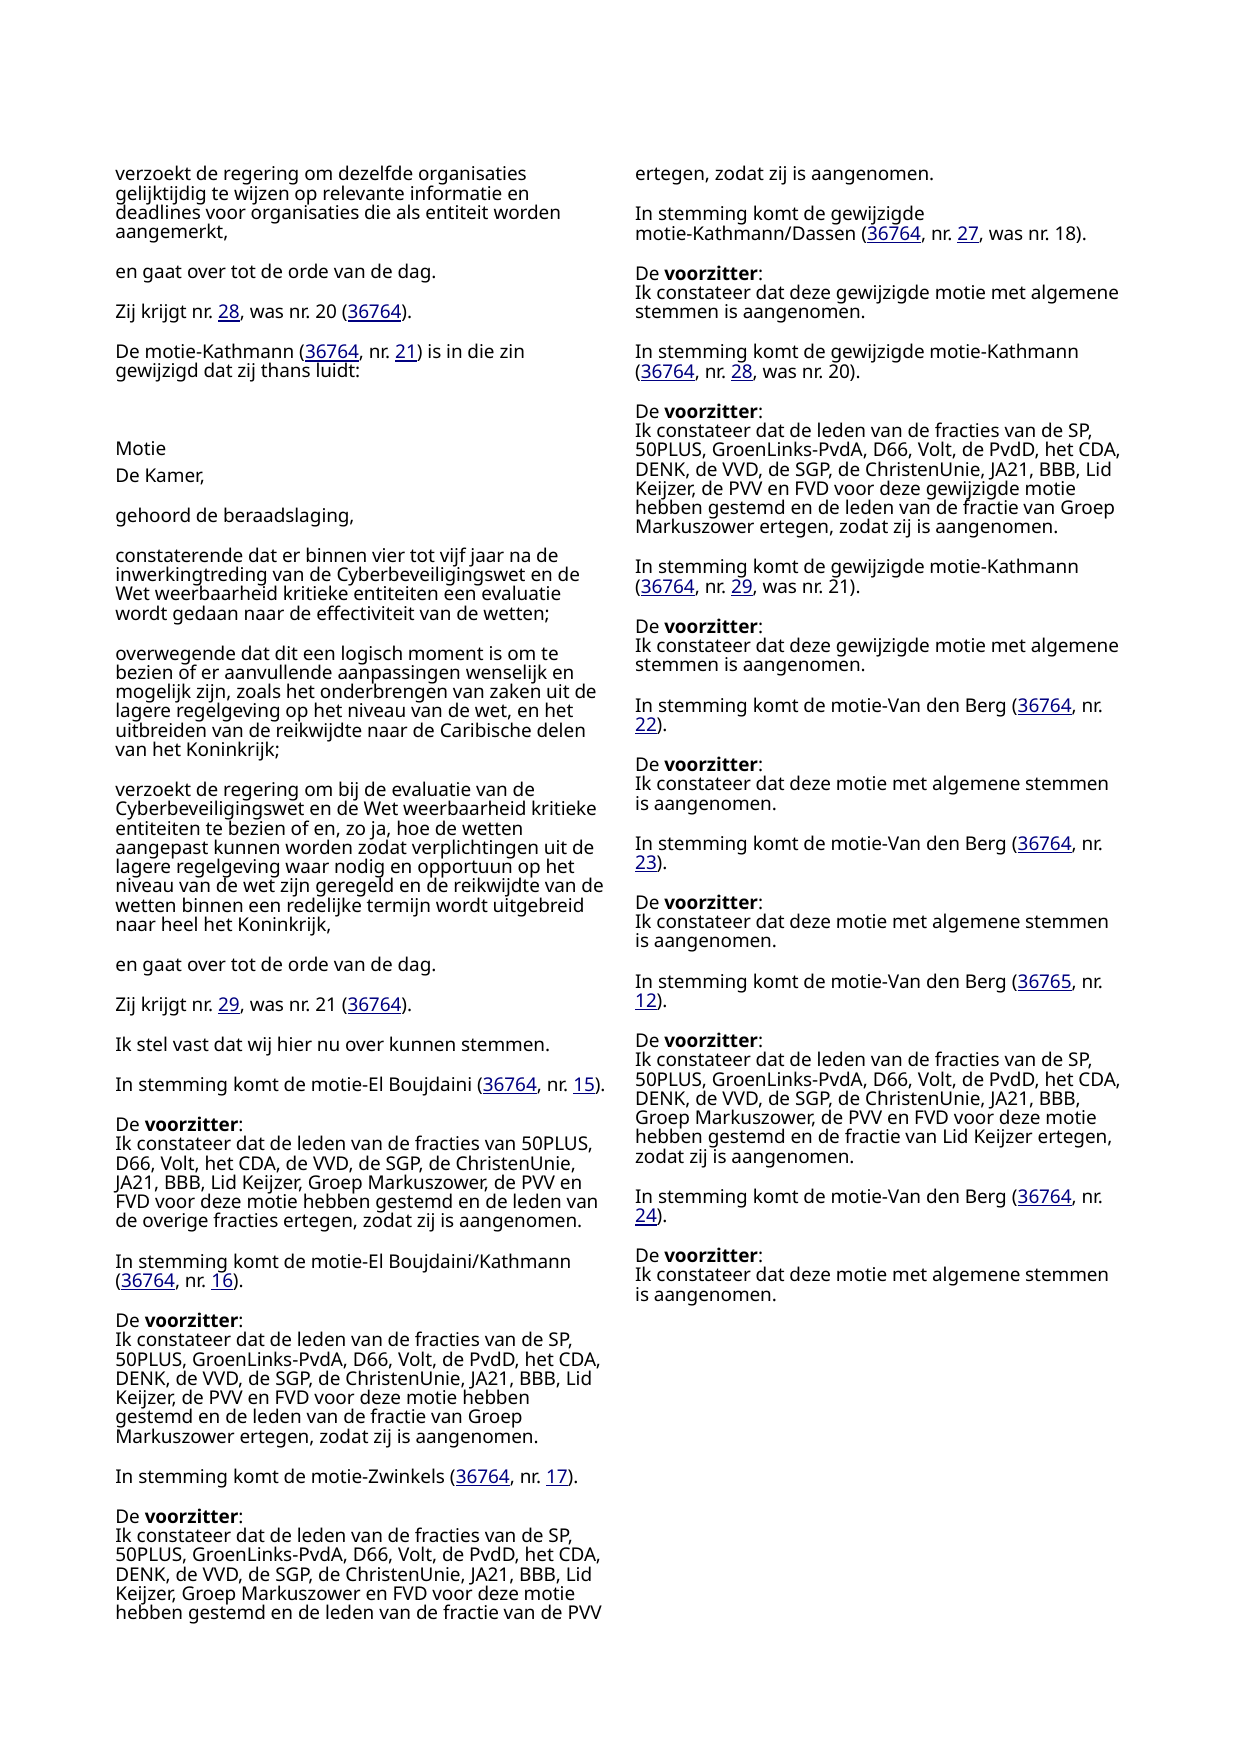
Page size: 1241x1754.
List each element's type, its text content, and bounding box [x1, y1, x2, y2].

text In stemming komt de motie-Van den Berg (36765, nr. 12). [635, 973, 1125, 1011]
text Motie [115, 435, 605, 461]
text Ik constateer dat deze motie met algemene stemmen is aangenomen. [635, 913, 1125, 952]
text Ik constateer dat deze gewijzigde motie met algemene stemmen is aangenomen. [635, 284, 1125, 323]
text In stemming komt de motie-El Boujdaini/Kathmann (36764, nr. 16). [115, 1253, 605, 1291]
text Ik constateer dat de leden van de fracties van de SP, 50PLUS, GroenLinks-PvdA, D66, Volt, de PvdD, het CDA, DENK, de VVD, de SGP, de ChristenUnie, JA21, BBB, Lid Keijzer, de PVV en FVD voor deze motie hebben gestemd en de leden van de fractie van Groep Markuszower ertegen, zodat zij is aangenomen. [115, 1331, 605, 1447]
text Ik constateer dat deze motie met algemene stemmen is aangenomen. [635, 775, 1125, 814]
text verzoekt de regering om dezelfde organisaties gelijktijdig te wijzen op relevante informatie en deadlines voor organisaties die als entiteit worden aangemerkt, [115, 165, 605, 242]
text gehoord de beraadslaging, [115, 507, 605, 526]
text De voorzitter: [115, 1312, 605, 1331]
text en gaat over tot de orde van de dag. [115, 263, 605, 282]
text De Kamer, [115, 467, 605, 486]
text In stemming komt de motie-Van den Berg (36764, nr. 24). [635, 1188, 1125, 1226]
text Ik constateer dat de leden van de fracties van de SP, 50PLUS, GroenLinks-PvdA, D66, Volt, de PvdD, het CDA, DENK, de VVD, de SGP, de ChristenUnie, JA21, BBB, Groep Markuszower, de PVV en FVD voor deze motie hebben gestemd en de fractie van Lid Keijzer ertegen, zodat zij is aangenomen. [635, 1051, 1125, 1167]
text Ik stel vast dat wij hier nu over kunnen stemmen. [115, 1036, 605, 1055]
text De voorzitter: [635, 1247, 1125, 1266]
text In stemming komt de gewijzigde motie-Kathmann/Dassen (36764, nr. 27, was nr. 18). [635, 205, 1125, 244]
text Ik constateer dat deze motie met algemene stemmen is aangenomen. [635, 1266, 1125, 1305]
text De voorzitter: [635, 1032, 1125, 1051]
text In stemming komt de motie-Van den Berg (36764, nr. 23). [635, 834, 1125, 873]
text verzoekt de regering om bij de evaluatie van de Cyberbeveiligingswet en de Wet weerbaarheid kritieke entiteiten te bezien of en, zo ja, hoe de wetten aangepast kunnen worden zodat verplichtingen uit de lagere regelgeving waar nodig en opportuun op het niveau van de wet zijn geregeld en de reikwijdte van de wetten binnen een redelijke termijn wordt uitgebreid naar heel het Koninkrijk, [115, 781, 605, 935]
text De voorzitter: [635, 403, 1125, 422]
text De voorzitter: [635, 265, 1125, 284]
text In stemming komt de motie-Van den Berg (36764, nr. 22). [635, 697, 1125, 735]
text Zij krijgt nr. 29, was nr. 21 (36764). [115, 996, 605, 1015]
text ertegen, zodat zij is aangenomen. [635, 165, 1125, 184]
text In stemming komt de gewijzigde motie-Kathmann (36764, nr. 28, was nr. 20). [635, 343, 1125, 382]
text Ik constateer dat deze gewijzigde motie met algemene stemmen is aangenomen. [635, 637, 1125, 676]
text constaterende dat er binnen vier tot vijf jaar na de inwerkingtreding van de Cyberbeveiligingswet en de Wet weerbaarheid kritieke entiteiten een evaluatie wordt gedaan naar de effectiviteit van de wetten; [115, 547, 605, 624]
text Zij krijgt nr. 28, was nr. 20 (36764). [115, 303, 605, 322]
text De voorzitter: [635, 618, 1125, 637]
text In stemming komt de gewijzigde motie-Kathmann (36764, nr. 29, was nr. 21). [635, 558, 1125, 597]
text overwegende dat dit een logisch moment is om te bezien of er aanvullende aanpassingen wenselijk en mogelijk zijn, zoals het onderbrengen van zaken uit de lagere regelgeving op het niveau van de wet, en het uitbreiden van de reikwijdte naar de Caribische delen van het Koninkrijk; [115, 645, 605, 760]
text Ik constateer dat de leden van de fracties van de SP, 50PLUS, GroenLinks-PvdA, D66, Volt, de PvdD, het CDA, DENK, de VVD, de SGP, de ChristenUnie, JA21, BBB, Lid Keijzer, Groep Markuszower en FVD voor deze motie hebben gestemd en de leden van de fractie van de PVV [115, 1527, 605, 1623]
text en gaat over tot de orde van de dag. [115, 956, 605, 975]
text De voorzitter: [635, 756, 1125, 775]
text De voorzitter: [115, 1116, 605, 1135]
text De voorzitter: [635, 894, 1125, 913]
text De motie-Kathmann (36764, nr. 21) is in die zin gewijzigd dat zij thans luidt: [115, 343, 605, 382]
text Ik constateer dat de leden van de fracties van de SP, 50PLUS, GroenLinks-PvdA, D66, Volt, de PvdD, het CDA, DENK, de VVD, de SGP, de ChristenUnie, JA21, BBB, Lid Keijzer, de PVV en FVD voor deze gewijzigde motie hebben gestemd en de leden van de fractie van Groep Markuszower ertegen, zodat zij is aangenomen. [635, 422, 1125, 538]
text Ik constateer dat de leden van de fracties van 50PLUS, D66, Volt, het CDA, de VVD, de SGP, de ChristenUnie, JA21, BBB, Lid Keijzer, Groep Markuszower, de PVV en FVD voor deze motie hebben gestemd en de leden van de overige fracties ertegen, zodat zij is aangenomen. [115, 1135, 605, 1232]
text De voorzitter: [115, 1508, 605, 1527]
text In stemming komt de motie-Zwinkels (36764, nr. 17). [115, 1468, 605, 1487]
text In stemming komt de motie-El Boujdaini (36764, nr. 15). [115, 1076, 605, 1095]
